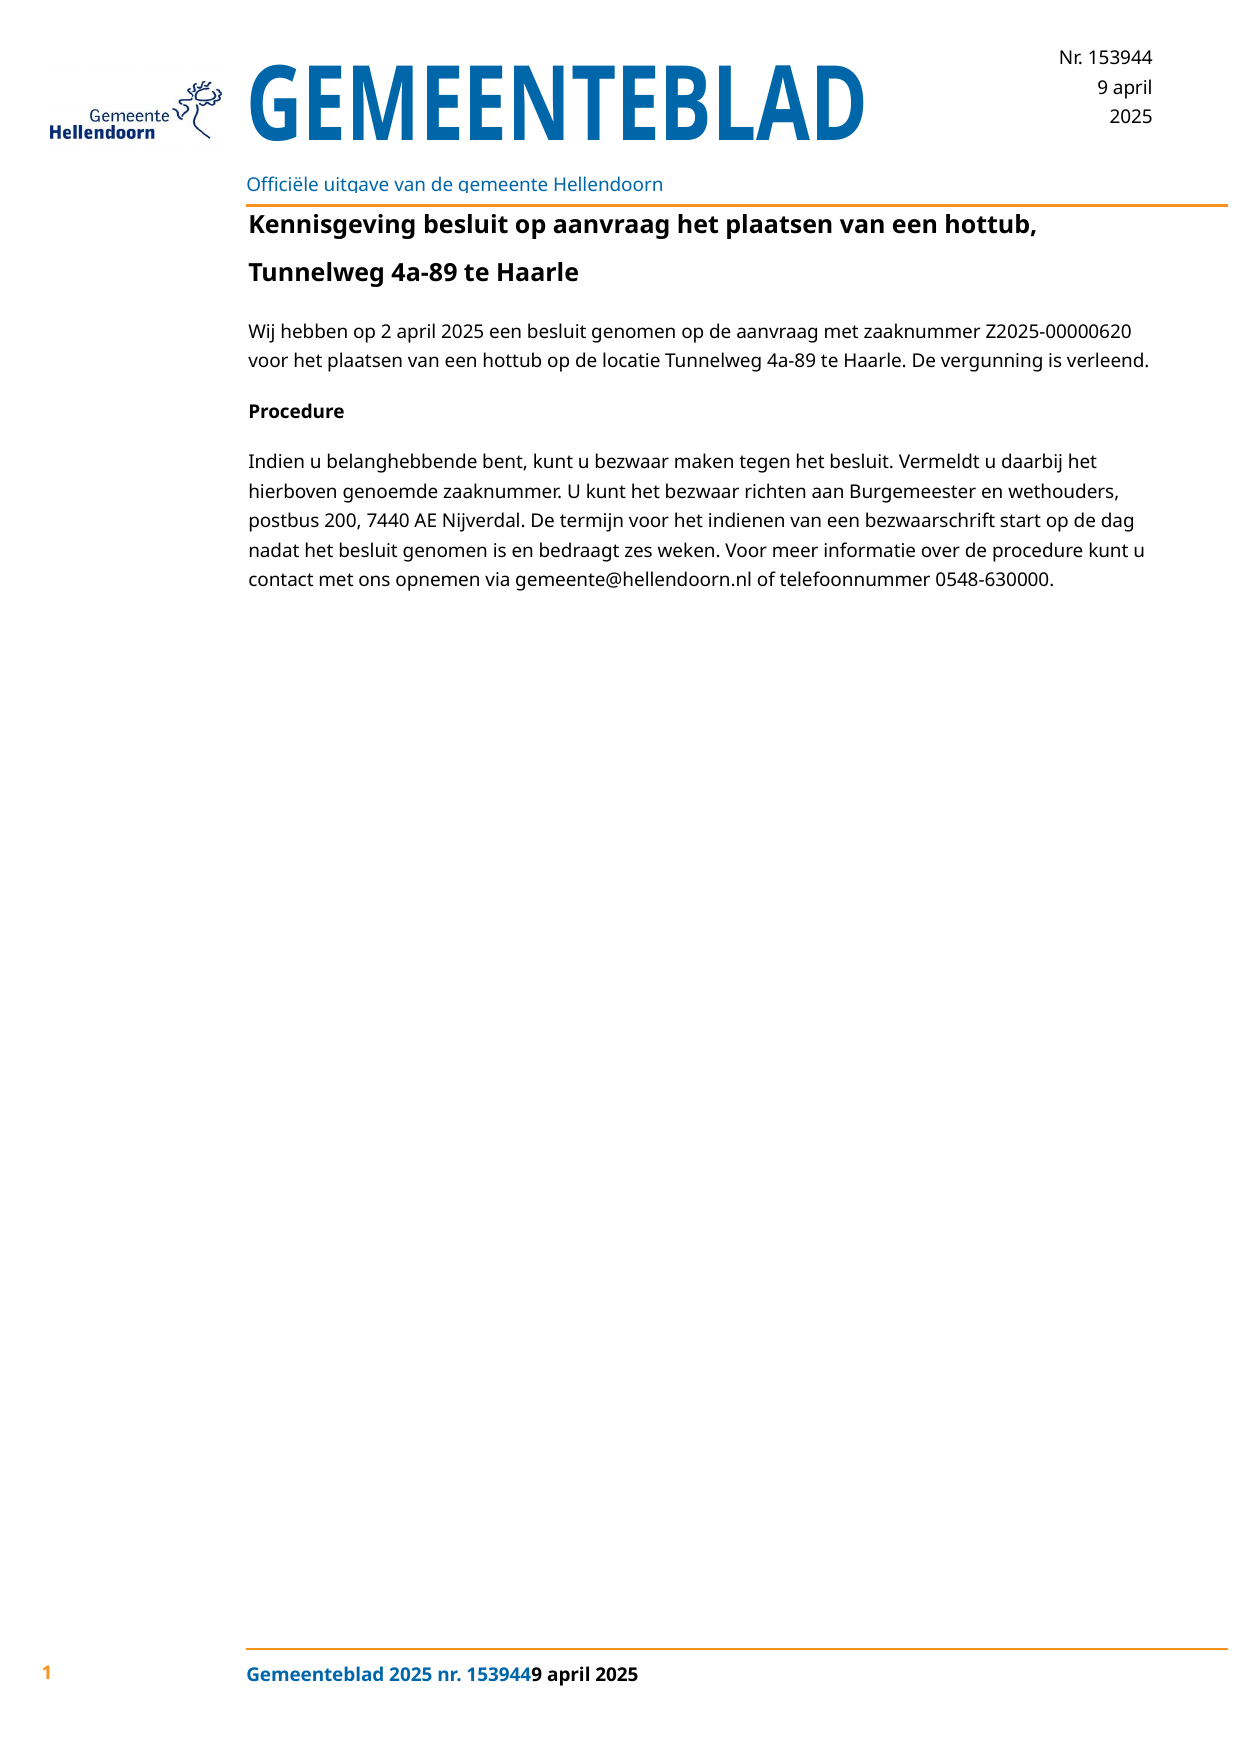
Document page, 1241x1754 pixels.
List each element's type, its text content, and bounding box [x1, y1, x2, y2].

picture [41, 47, 231, 172]
text Procedure [248, 398, 1152, 424]
text Wij hebben op 2 april 2025 een besluit genomen op de aanvraag met zaaknummer Z2025-00000620 voor het plaatsen van een hottub op de locatie Tunnelweg 4a-89 te Haarle. De vergunning is verleend. [248, 318, 1152, 373]
text Indien u belanghebbende bent, kunt u bezwaar maken tegen het besluit. Vermeldt u daarbij het hierboven genoemde zaaknummer. U kunt het bezwaar richten aan Burgemeester en wethouders, postbus 200, 7440 AE Nijverdal. De termijn voor het indienen van een bezwaarschrift start op de dag nadat het besluit genomen is en bedraagt zes weken. Voor meer informatie over de procedure kunt u contact met ons opnemen via gemeente@hellendoorn.nl of telefoonnummer 0548-630000. [248, 448, 1152, 592]
text Kennisgeving besluit op aanvraag het plaatsen van een hottub, Tunnelweg 4a-89 te Haarle [248, 207, 1152, 288]
